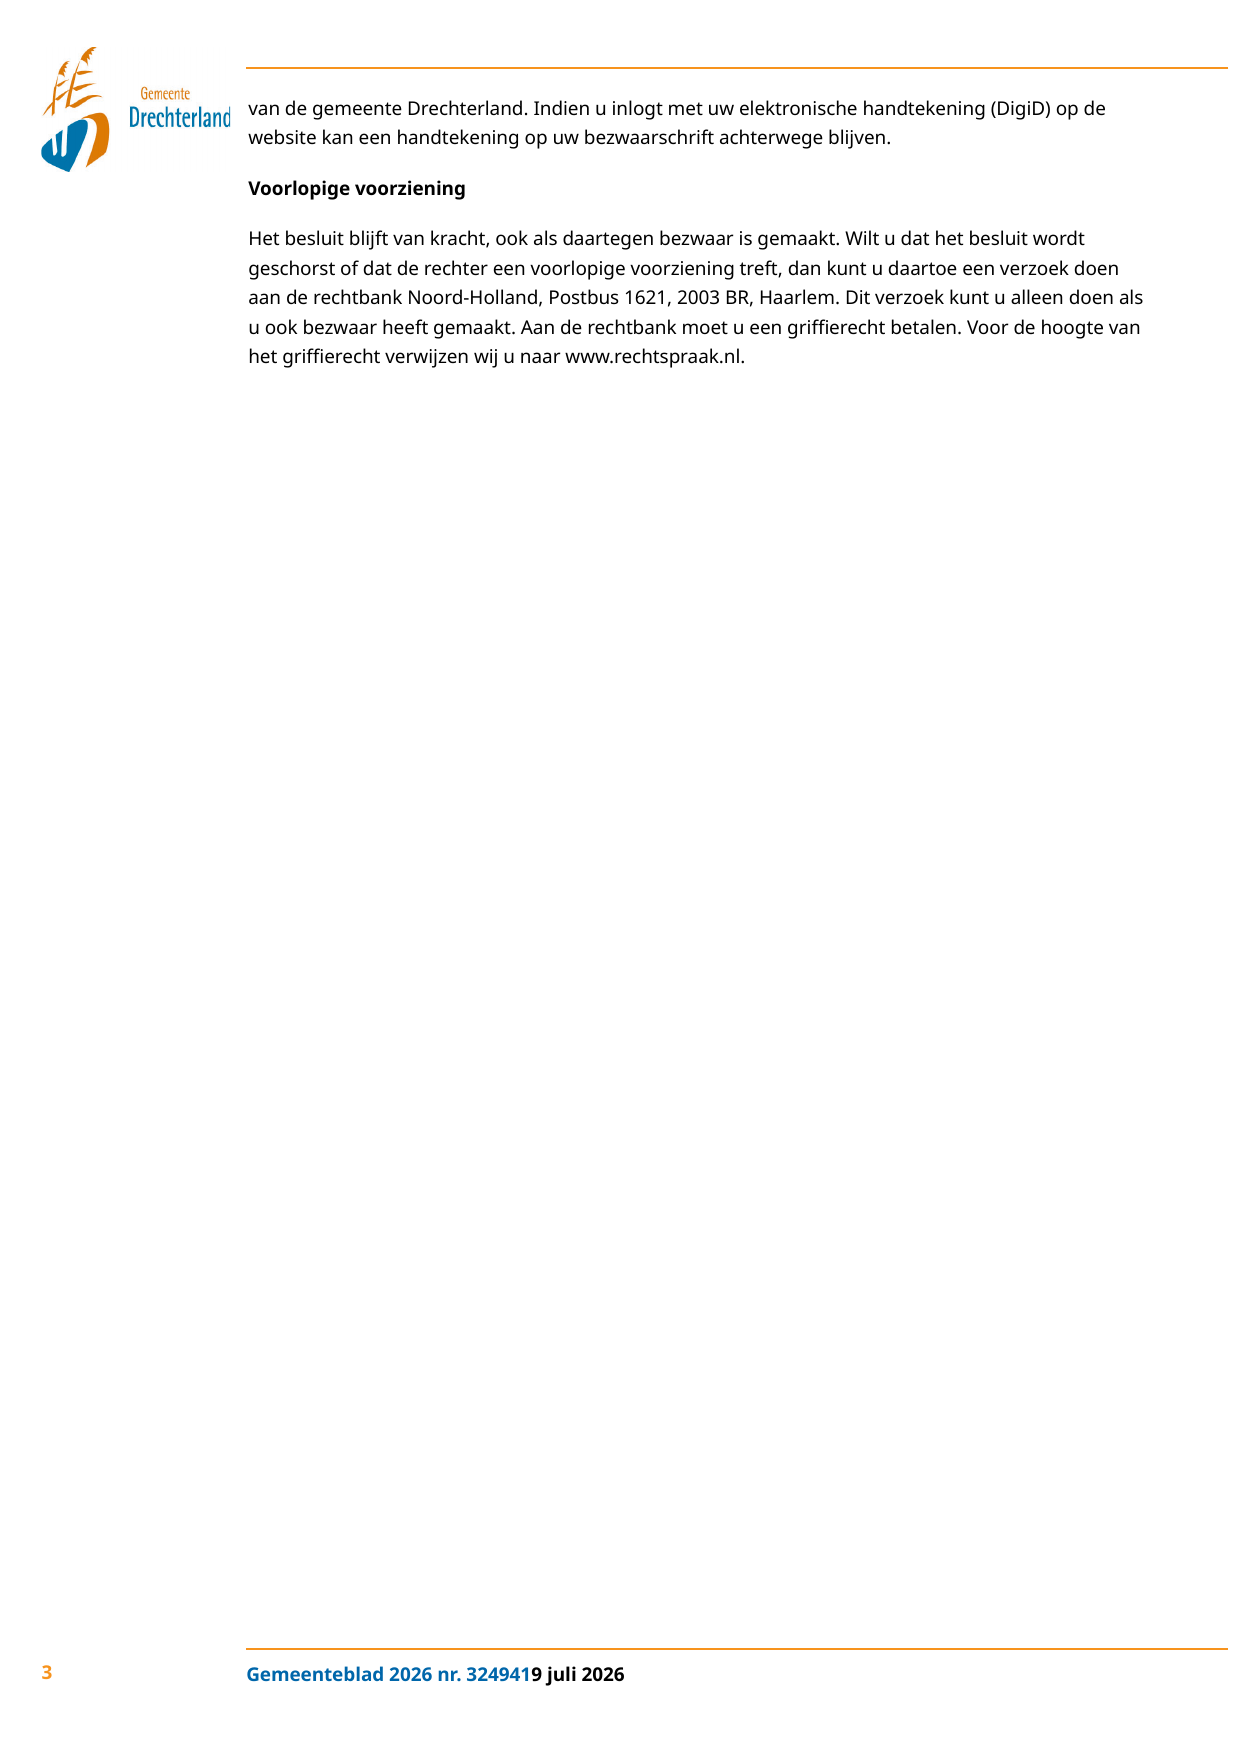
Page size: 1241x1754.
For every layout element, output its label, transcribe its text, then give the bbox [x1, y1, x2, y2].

text van de gemeente Drechterland. Indien u inlogt met uw elektronische handtekening (DigiD) op de website kan een handtekening op uw bezwaarschrift achterwege blijven. [248, 95, 1152, 150]
picture [226, 115, 231, 124]
picture [41, 158, 64, 172]
text Voorlopige voorziening [248, 175, 1152, 201]
text Het besluit blijft van kracht, ook als daartegen bezwaar is gemaakt. Wilt u dat het besluit wordt geschorst of dat de rechter een voorlopige voorziening treft, dan kunt u daartoe een verzoek doen aan de rechtbank Noord-Holland, Postbus 1621, 2003 BR, Haarlem. Dit verzoek kunt u alleen doen als u ook bezwaar heeft gemaakt. Aan de rechtbank moet u een griffierecht betalen. Voor de hoogte van het griffierecht verwijzen wij u naar www.rechtspraak.nl. [248, 225, 1152, 369]
picture [41, 47, 231, 172]
